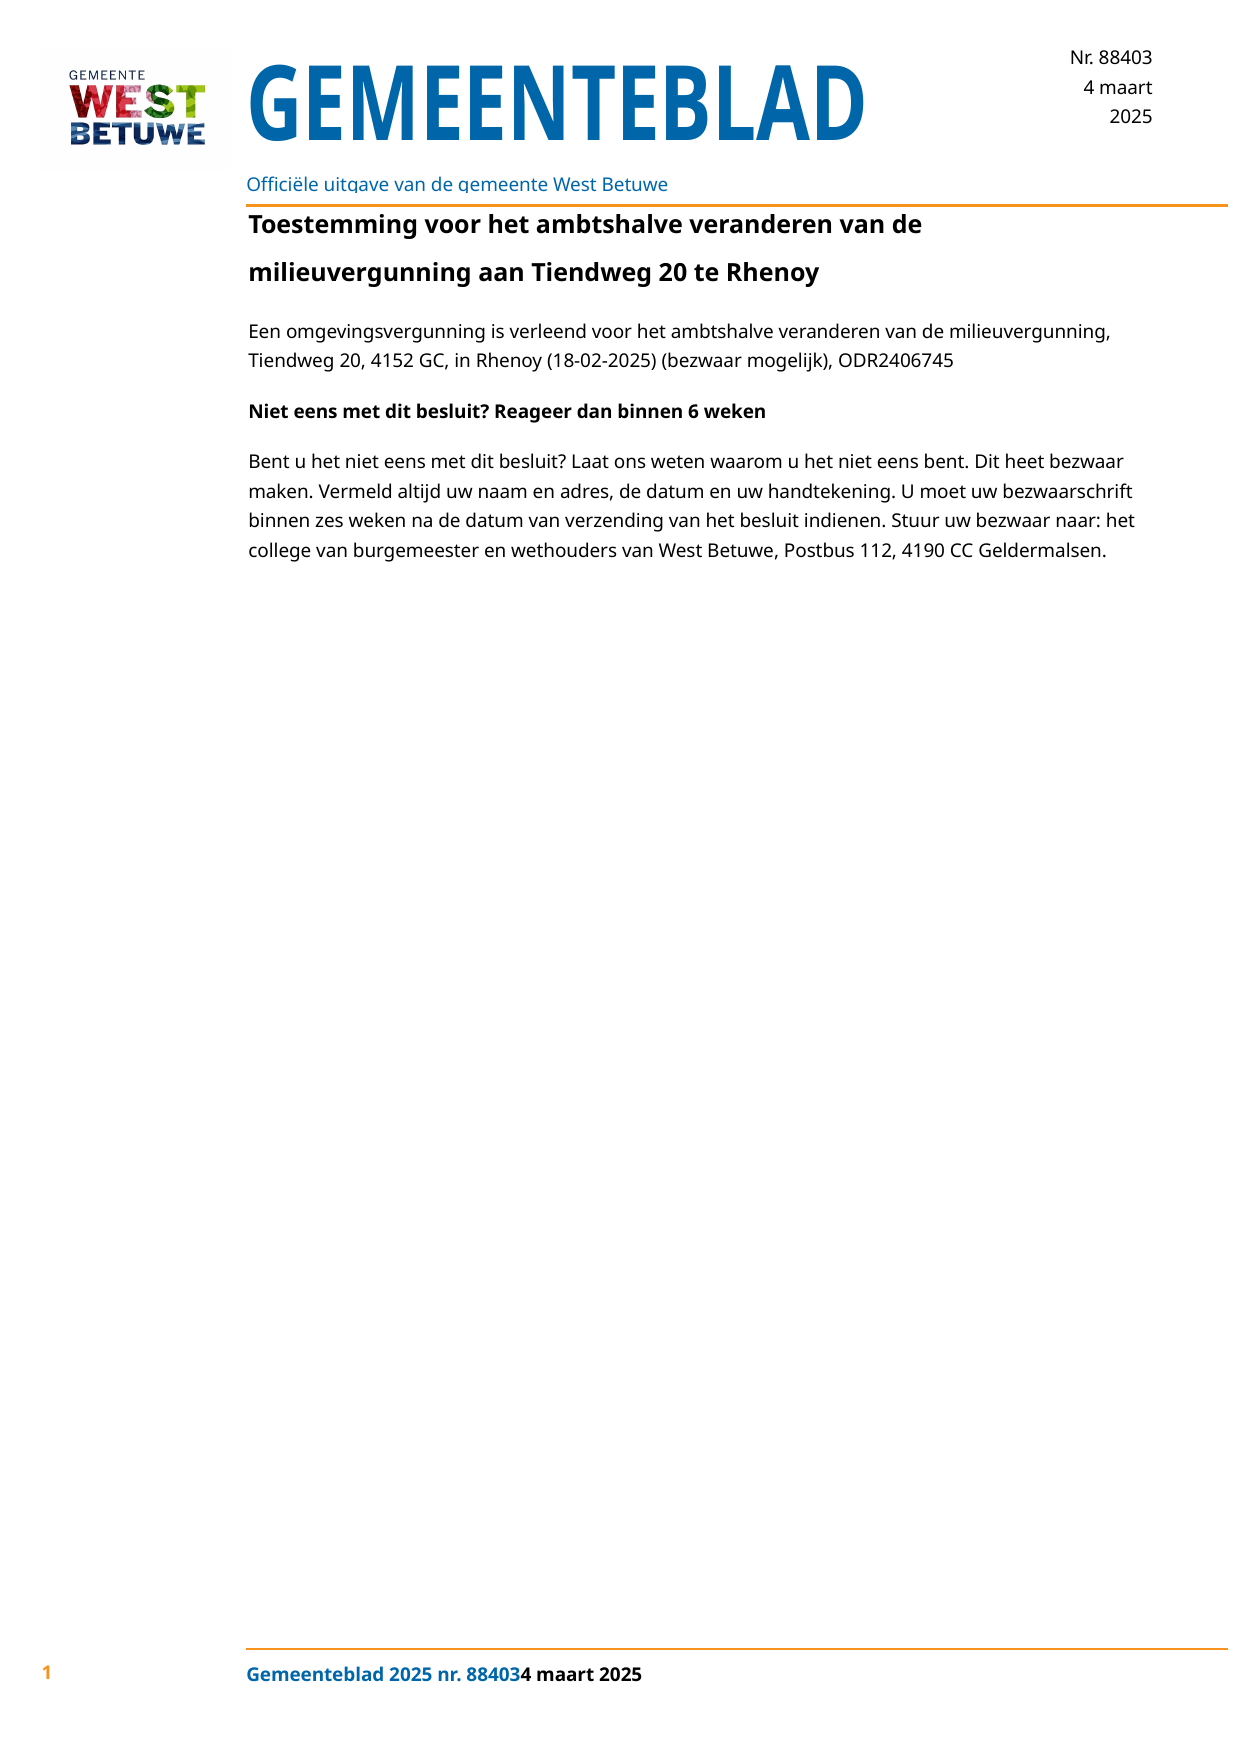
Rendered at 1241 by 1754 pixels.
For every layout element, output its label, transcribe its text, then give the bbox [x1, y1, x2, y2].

text Niet eens met dit besluit? Reageer dan binnen 6 weken [248, 398, 1152, 424]
text Toestemming voor het ambtshalve veranderen van de milieuvergunning aan Tiendweg 20 te Rhenoy [248, 207, 1152, 288]
picture [41, 47, 231, 172]
text Een omgevingsvergunning is verleend voor het ambtshalve veranderen van de milieuvergunning, Tiendweg 20, 4152 GC, in Rhenoy (18-02-2025) (bezwaar mogelijk), ODR2406745 [248, 318, 1152, 373]
text Bent u het niet eens met dit besluit? Laat ons weten waarom u het niet eens bent. Dit heet bezwaar maken. Vermeld altijd uw naam en adres, de datum en uw handtekening. U moet uw bezwaarschrift binnen zes weken na de datum van verzending van het besluit indienen. Stuur uw bezwaar naar: het college van burgemeester en wethouders van West Betuwe, Postbus 112, 4190 CC Geldermalsen. [248, 448, 1152, 563]
